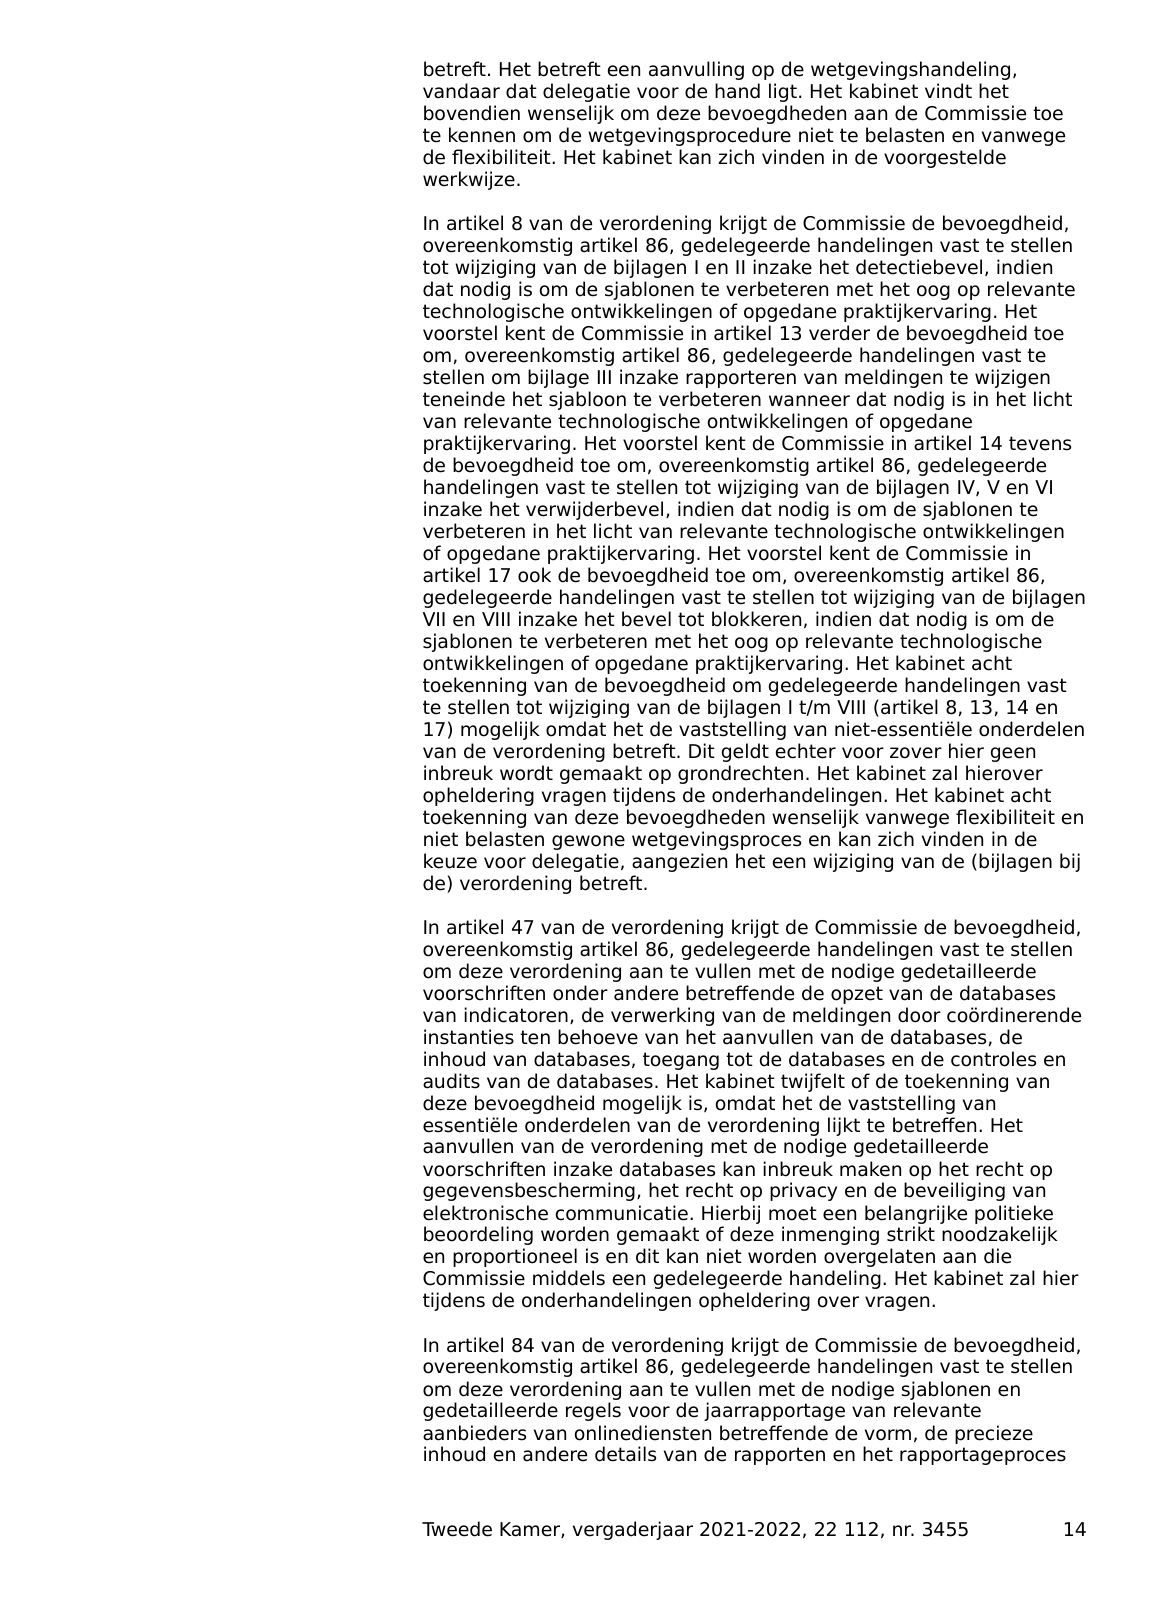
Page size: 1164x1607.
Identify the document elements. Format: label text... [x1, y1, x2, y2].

text In artikel 84 van de verordening krijgt de Commissie de bevoegdheid, overeenkomstig artikel 86, gedelegeerde handelingen vast te stellen om deze verordening aan te vullen met de nodige sjablonen en gedetailleerde regels voor de jaarrapportage van relevante aanbieders van onlinediensten betreffende de vorm, de precieze inhoud en andere details van de rapporten en het rapportageproces [422, 1334, 1087, 1466]
text In artikel 47 van de verordening krijgt de Commissie de bevoegdheid, overeenkomstig artikel 86, gedelegeerde handelingen vast te stellen om deze verordening aan te vullen met de nodige gedetailleerde voorschriften onder andere betreffende de opzet van de databases van indicatoren, de verwerking van de meldingen door coördinerende instanties ten behoeve van het aanvullen van de databases, de inhoud van databases, toegang tot de databases en de controles en audits van de databases. Het kabinet twijfelt of de toekenning van deze bevoegdheid mogelijk is, omdat het de vaststelling van essentiële onderdelen van de verordening lijkt te betreffen. Het aanvullen van de verordening met de nodige gedetailleerde voorschriften inzake databases kan inbreuk maken op het recht op gegevensbescherming, het recht op privacy en de beveiliging van elektronische communicatie. Hierbij moet een belangrijke politieke beoordeling worden gemaakt of deze inmenging strikt noodzakelijk en proportioneel is en dit kan niet worden overgelaten aan die Commissie middels een gedelegeerde handeling. Het kabinet zal hier tijdens de onderhandelingen opheldering over vragen. [422, 917, 1087, 1312]
text In artikel 8 van de verordening krijgt de Commissie de bevoegdheid, overeenkomstig artikel 86, gedelegeerde handelingen vast te stellen tot wijziging van de bijlagen I en II inzake het detectiebevel, indien dat nodig is om de sjablonen te verbeteren met het oog op relevante technologische ontwikkelingen of opgedane praktijkervaring. Het voorstel kent de Commissie in artikel 13 verder de bevoegdheid toe om, overeenkomstig artikel 86, gedelegeerde handelingen vast te stellen om bijlage III inzake rapporteren van meldingen te wijzigen teneinde het sjabloon te verbeteren wanneer dat nodig is in het licht van relevante technologische ontwikkelingen of opgedane praktijkervaring. Het voorstel kent de Commissie in artikel 14 tevens de bevoegdheid toe om, overeenkomstig artikel 86, gedelegeerde handelingen vast te stellen tot wijziging van de bijlagen IV, V en VI inzake het verwijderbevel, indien dat nodig is om de sjablonen te verbeteren in het licht van relevante technologische ontwikkelingen of opgedane praktijkervaring. Het voorstel kent de Commissie in artikel 17 ook de bevoegdheid toe om, overeenkomstig artikel 86, gedelegeerde handelingen vast te stellen tot wijziging van de bijlagen VII en VIII inzake het bevel tot blokkeren, indien dat nodig is om de sjablonen te verbeteren met het oog op relevante technologische ontwikkelingen of opgedane praktijkervaring. Het kabinet acht toekenning van de bevoegdheid om gedelegeerde handelingen vast te stellen tot wijziging van de bijlagen I t/m VIII (artikel 8, 13, 14 en 17) mogelijk omdat het de vaststelling van niet-essentiële onderdelen van de verordening betreft. Dit geldt echter voor zover hier geen inbreuk wordt gemaakt op grondrechten. Het kabinet zal hierover opheldering vragen tijdens de onderhandelingen. Het kabinet acht toekenning van deze bevoegdheden wenselijk vanwege flexibiliteit en niet belasten gewone wetgevingsproces en kan zich vinden in de keuze voor delegatie, aangezien het een wijziging van de (bijlagen bij de) verordening betreft. [422, 213, 1087, 894]
text betreft. Het betreft een aanvulling op de wetgevingshandeling, vandaar dat delegatie voor de hand ligt. Het kabinet vindt het bovendien wenselijk om deze bevoegdheden aan de Commissie toe te kennen om de wetgevingsprocedure niet te belasten en vanwege de flexibiliteit. Het kabinet kan zich vinden in de voorgestelde werkwijze. [422, 59, 1087, 191]
